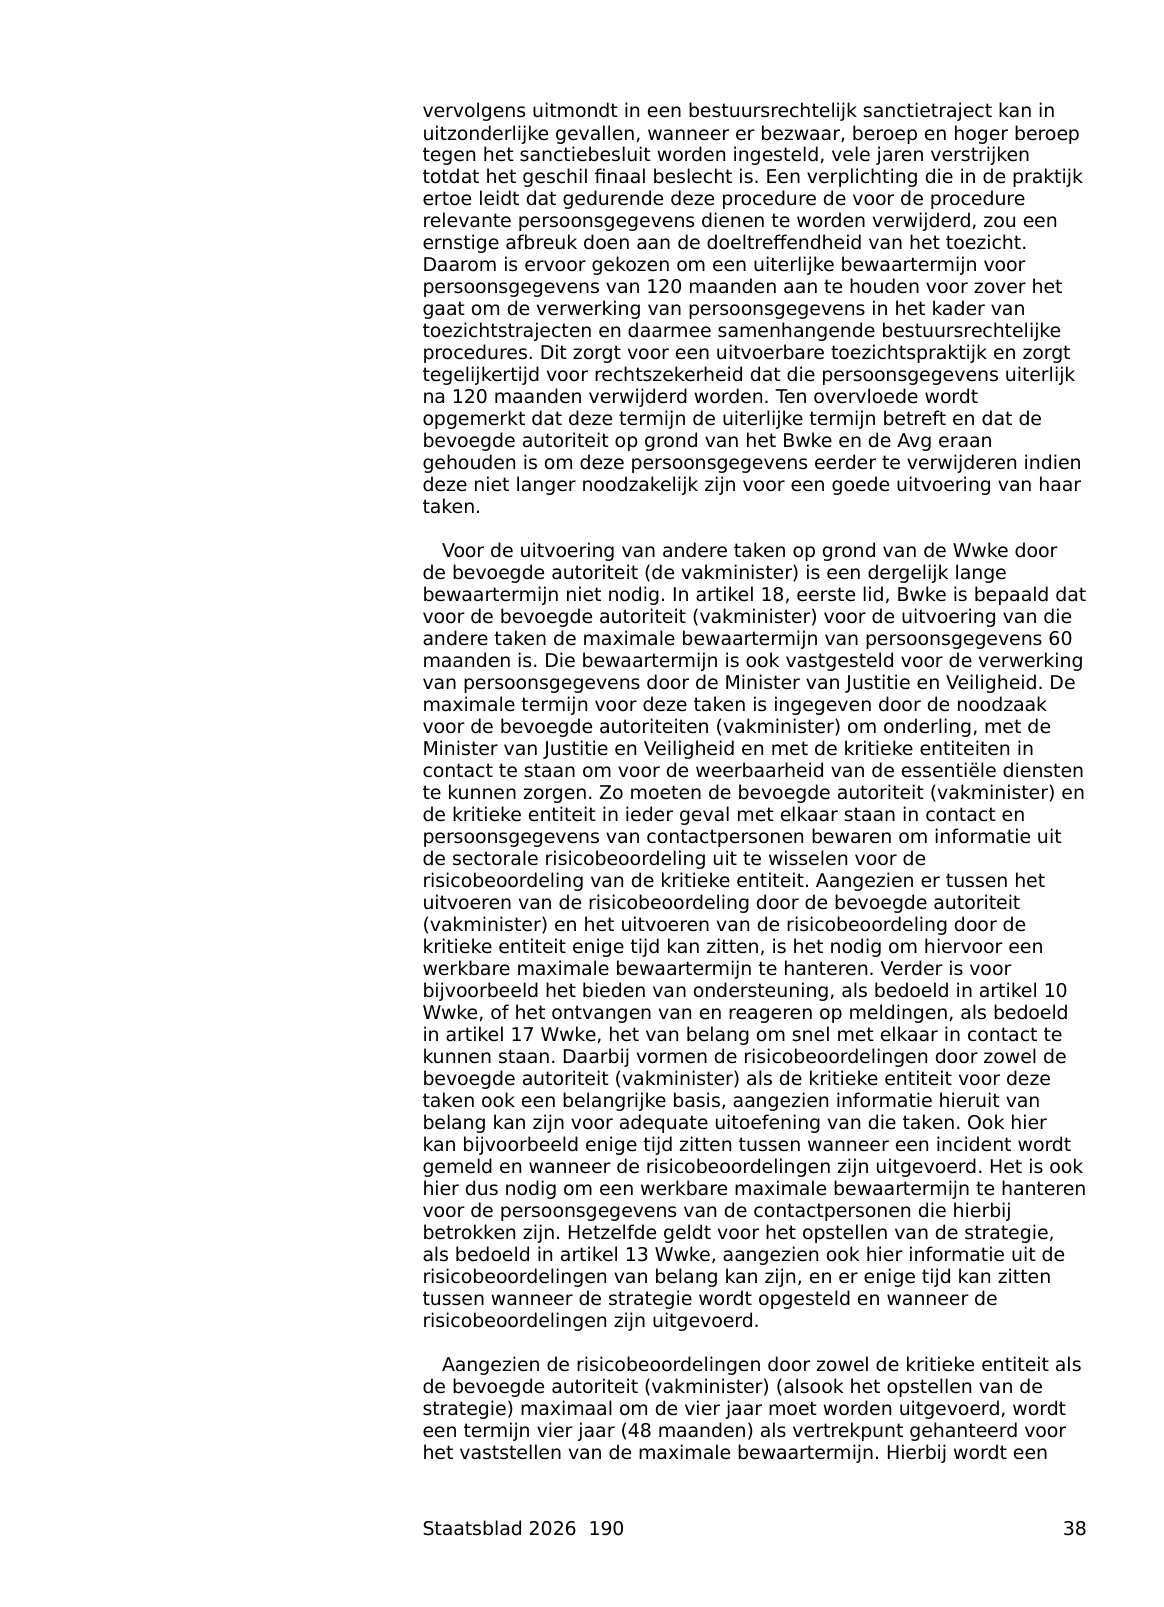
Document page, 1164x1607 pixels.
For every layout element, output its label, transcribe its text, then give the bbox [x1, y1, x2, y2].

text Aangezien de risicobeoordelingen door zowel de kritieke entiteit als de bevoegde autoriteit (vakminister) (alsook het opstellen van de strategie) maximaal om de vier jaar moet worden uitgevoerd, wordt een termijn vier jaar (48 maanden) als vertrekpunt gehanteerd voor het vaststellen van de maximale bewaartermijn. Hierbij wordt een [422, 1354, 1087, 1463]
text vervolgens uitmondt in een bestuursrechtelijk sanctietraject kan in uitzonderlijke gevallen, wanneer er bezwaar, beroep en hoger beroep tegen het sanctiebesluit worden ingesteld, vele jaren verstrijken totdat het geschil finaal beslecht is. Een verplichting die in de praktijk ertoe leidt dat gedurende deze procedure de voor de procedure relevante persoonsgegevens dienen te worden verwijderd, zou een ernstige afbreuk doen aan de doeltreffendheid van het toezicht. Daarom is ervoor gekozen om een uiterlijke bewaartermijn voor persoonsgegevens van 120 maanden aan te houden voor zover het gaat om de verwerking van persoonsgegevens in het kader van toezichtstrajecten en daarmee samenhangende bestuursrechtelijke procedures. Dit zorgt voor een uitvoerbare toezichtspraktijk en zorgt tegelijkertijd voor rechtszekerheid dat die persoonsgegevens uiterlijk na 120 maanden verwijderd worden. Ten overvloede wordt opgemerkt dat deze termijn de uiterlijke termijn betreft en dat de bevoegde autoriteit op grond van het Bwke en de Avg eraan gehouden is om deze persoonsgegevens eerder te verwijderen indien deze niet langer noodzakelijk zijn voor een goede uitvoering van haar taken. [422, 100, 1087, 518]
text Voor de uitvoering van andere taken op grond van de Wwke door de bevoegde autoriteit (de vakminister) is een dergelijk lange bewaartermijn niet nodig. In artikel 18, eerste lid, Bwke is bepaald dat voor de bevoegde autoriteit (vakminister) voor de uitvoering van die andere taken de maximale bewaartermijn van persoonsgegevens 60 maanden is. Die bewaartermijn is ook vastgesteld voor de verwerking van persoonsgegevens door de Minister van Justitie en Veiligheid. De maximale termijn voor deze taken is ingegeven door de noodzaak voor de bevoegde autoriteiten (vakminister) om onderling, met de Minister van Justitie en Veiligheid en met de kritieke entiteiten in contact te staan om voor de weerbaarheid van de essentiële diensten te kunnen zorgen. Zo moeten de bevoegde autoriteit (vakminister) en de kritieke entiteit in ieder geval met elkaar staan in contact en persoonsgegevens van contactpersonen bewaren om informatie uit de sectorale risicobeoordeling uit te wisselen voor de risicobeoordeling van de kritieke entiteit. Aangezien er tussen het uitvoeren van de risicobeoordeling door de bevoegde autoriteit (vakminister) en het uitvoeren van de risicobeoordeling door de kritieke entiteit enige tijd kan zitten, is het nodig om hiervoor een werkbare maximale bewaartermijn te hanteren. Verder is voor bijvoorbeeld het bieden van ondersteuning, als bedoeld in artikel 10 Wwke, of het ontvangen van en reageren op meldingen, als bedoeld in artikel 17 Wwke, het van belang om snel met elkaar in contact te kunnen staan. Daarbij vormen de risicobeoordelingen door zowel de bevoegde autoriteit (vakminister) als de kritieke entiteit voor deze taken ook een belangrijke basis, aangezien informatie hieruit van belang kan zijn voor adequate uitoefening van die taken. Ook hier kan bijvoorbeeld enige tijd zitten tussen wanneer een incident wordt gemeld en wanneer de risicobeoordelingen zijn uitgevoerd. Het is ook hier dus nodig om een werkbare maximale bewaartermijn te hanteren voor de persoonsgegevens van de contactpersonen die hierbij betrokken zijn. Hetzelfde geldt voor het opstellen van de strategie, als bedoeld in artikel 13 Wwke, aangezien ook hier informatie uit de risicobeoordelingen van belang kan zijn, en er enige tijd kan zitten tussen wanneer de strategie wordt opgesteld en wanneer de risicobeoordelingen zijn uitgevoerd. [422, 540, 1087, 1331]
